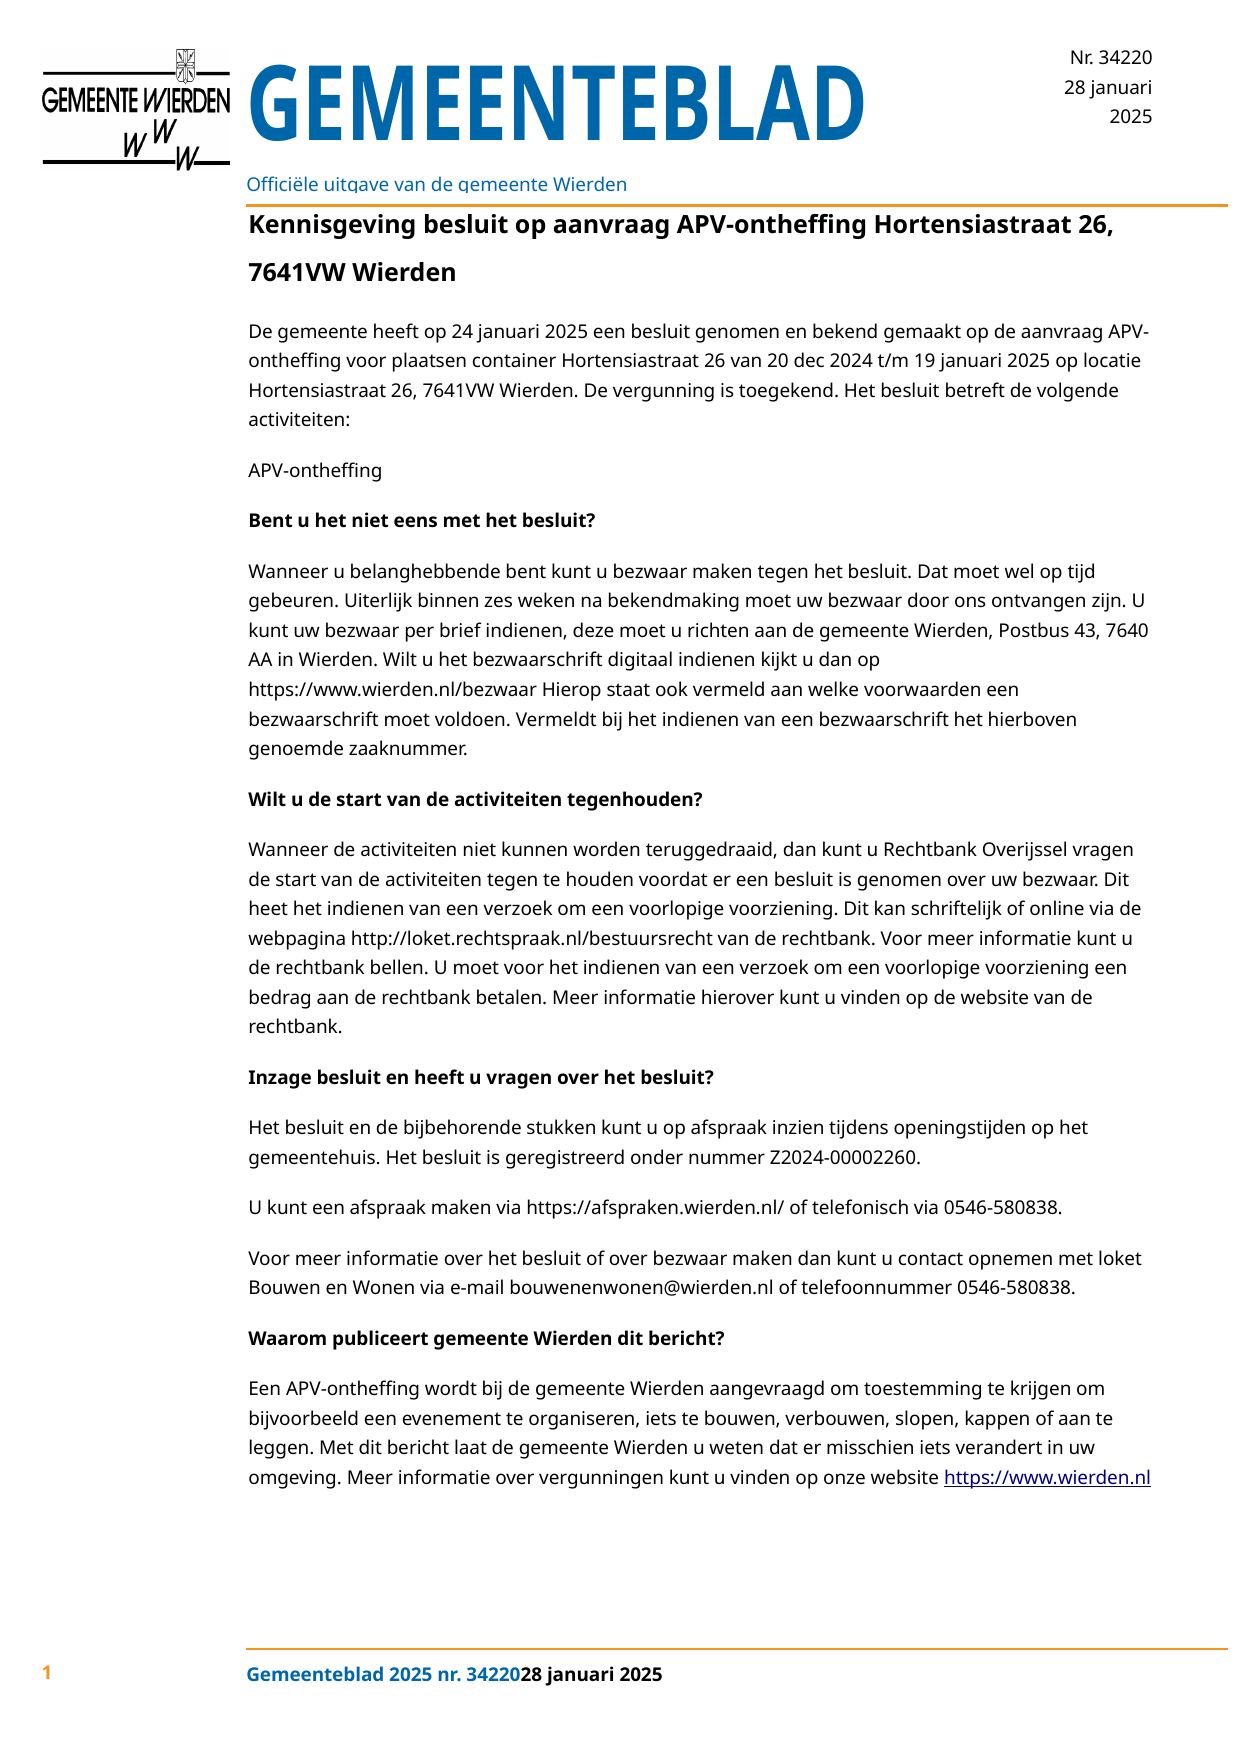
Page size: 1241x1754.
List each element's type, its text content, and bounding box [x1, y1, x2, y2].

text U kunt een afspraak maken via https://afspraken.wierden.nl/ of telefonisch via 0546-580838. [248, 1194, 1152, 1220]
text Bent u het niet eens met het besluit? [248, 507, 1152, 533]
text APV-ontheffing [248, 457, 1152, 483]
text Het besluit en de bijbehorende stukken kunt u op afspraak inzien tijdens openingstijden op het gemeentehuis. Het besluit is geregistreerd onder nummer Z2024-00002260. [248, 1114, 1152, 1170]
text Voor meer informatie over het besluit of over bezwaar maken dan kunt u contact opnemen met loket Bouwen en Wonen via e-mail bouwenenwonen@wierden.nl of telefoonnummer 0546-580838. [248, 1245, 1152, 1300]
text Wilt u de start van de activiteiten tegenhouden? [248, 786, 1152, 812]
text Kennisgeving besluit op aanvraag APV-ontheffing Hortensiastraat 26, 7641VW Wierden [248, 207, 1152, 288]
picture [41, 47, 231, 172]
text Wanneer de activiteiten niet kunnen worden teruggedraaid, dan kunt u Rechtbank Overijssel vragen de start van de activiteiten tegen te houden voordat er een besluit is genomen over uw bezwaar. Dit heet het indienen van een verzoek om een voorlopige voorziening. Dit kan schriftelijk of online via de webpagina http://loket.rechtspraak.nl/bestuursrecht van de rechtbank. Voor meer informatie kunt u de rechtbank bellen. U moet voor het indienen van een verzoek om een voorlopige voorziening een bedrag aan de rechtbank betalen. Meer informatie hierover kunt u vinden op de website van de rechtbank. [248, 836, 1152, 1039]
text Een APV-ontheffing wordt bij de gemeente Wierden aangevraagd om toestemming te krijgen om bijvoorbeeld een evenement te organiseren, iets te bouwen, verbouwen, slopen, kappen of aan te leggen. Met dit bericht laat de gemeente Wierden u weten dat er misschien iets verandert in uw omgeving. Meer informatie over vergunningen kunt u vinden op onze website https://www.wierden.nl [248, 1375, 1152, 1490]
text Wanneer u belanghebbende bent kunt u bezwaar maken tegen het besluit. Dat moet wel op tijd gebeuren. Uiterlijk binnen zes weken na bekendmaking moet uw bezwaar door ons ontvangen zijn. U kunt uw bezwaar per brief indienen, deze moet u richten aan de gemeente Wierden, Postbus 43, 7640 AA in Wierden. Wilt u het bezwaarschrift digitaal indienen kijkt u dan op https://www.wierden.nl/bezwaar Hierop staat ook vermeld aan welke voorwaarden een bezwaarschrift moet voldoen. Vermeldt bij het indienen van een bezwaarschrift het hierboven genoemde zaaknummer. [248, 558, 1152, 761]
text Inzage besluit en heeft u vragen over het besluit? [248, 1064, 1152, 1090]
text De gemeente heeft op 24 januari 2025 een besluit genomen en bekend gemaakt op de aanvraag APV-ontheffing voor plaatsen container Hortensiastraat 26 van 20 dec 2024 t/m 19 januari 2025 op locatie Hortensiastraat 26, 7641VW Wierden. De vergunning is toegekend. Het besluit betreft de volgende activiteiten: [248, 318, 1152, 432]
text Waarom publiceert gemeente Wierden dit bericht? [248, 1325, 1152, 1351]
